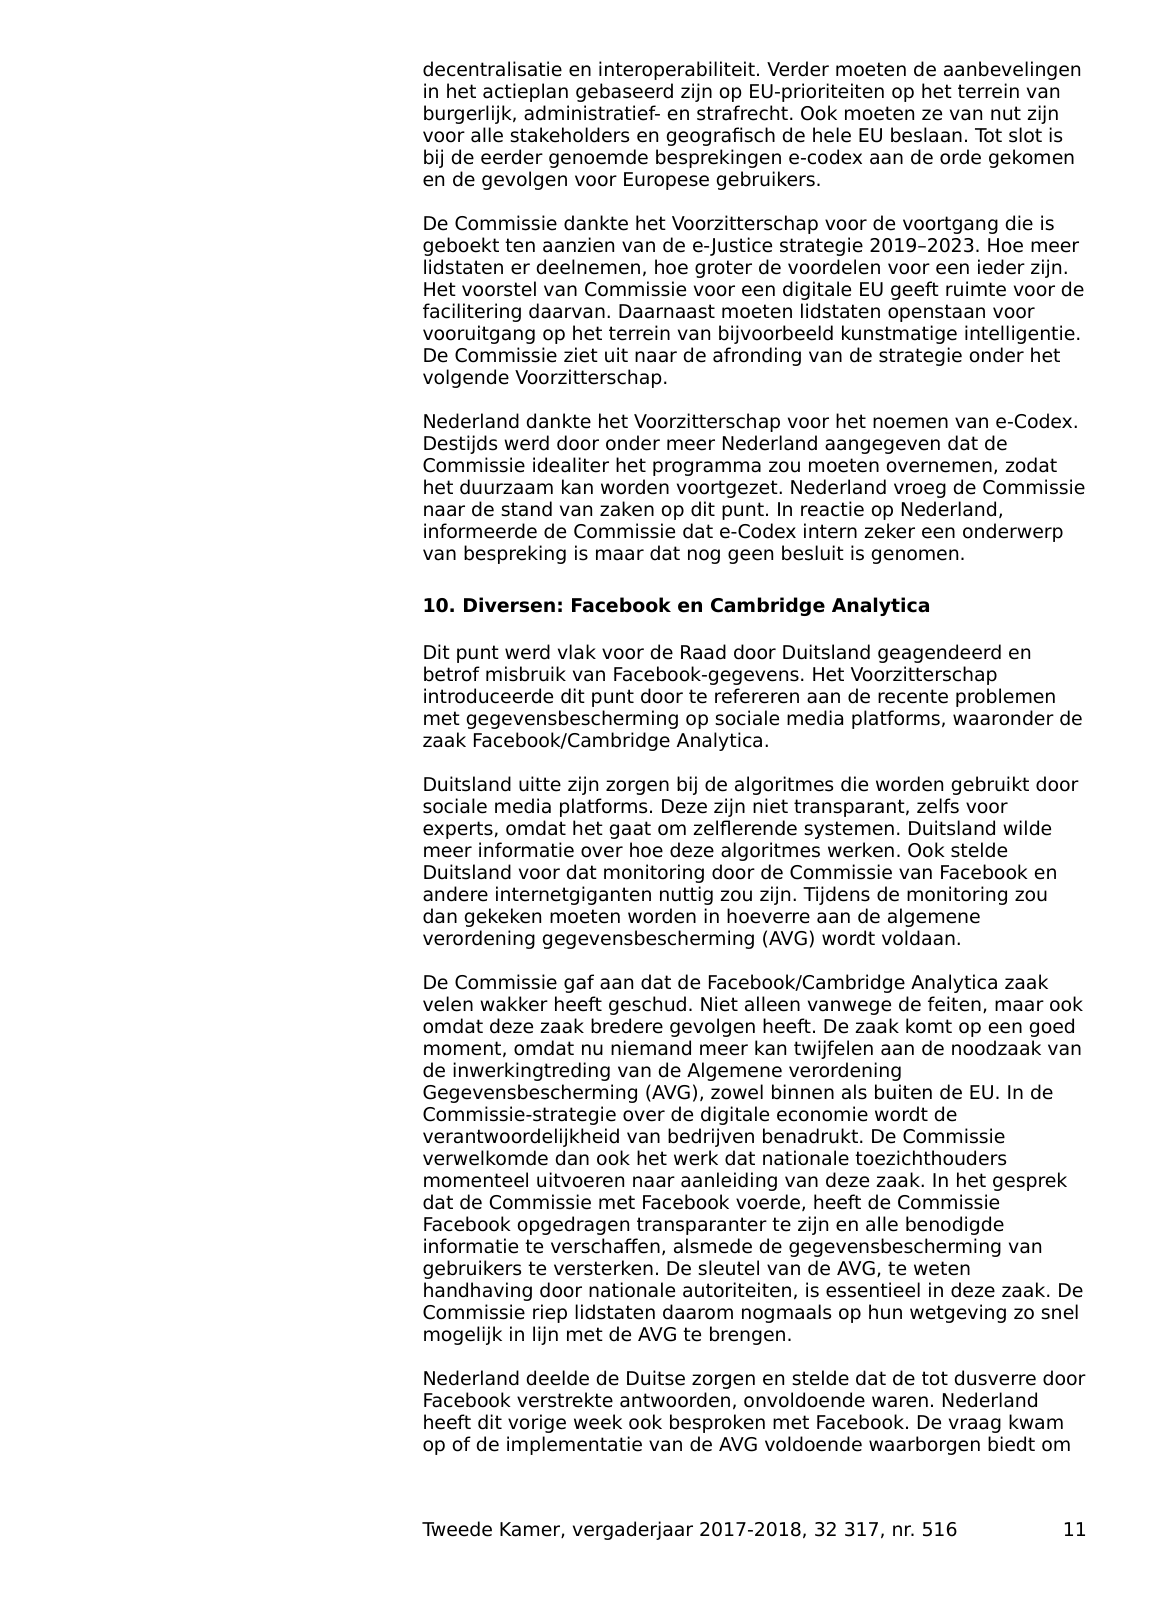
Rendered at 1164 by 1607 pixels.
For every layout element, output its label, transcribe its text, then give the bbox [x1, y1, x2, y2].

text De Commissie gaf aan dat de Facebook/Cambridge Analytica zaak velen wakker heeft geschud. Niet alleen vanwege de feiten, maar ook omdat deze zaak bredere gevolgen heeft. De zaak komt op een goed moment, omdat nu niemand meer kan twijfelen aan de noodzaak van de inwerkingtreding van de Algemene verordening Gegevensbescherming (AVG), zowel binnen als buiten de EU. In de Commissie-strategie over de digitale economie wordt de verantwoordelijkheid van bedrijven benadrukt. De Commissie verwelkomde dan ook het werk dat nationale toezichthouders momenteel uitvoeren naar aanleiding van deze zaak. In het gesprek dat de Commissie met Facebook voerde, heeft de Commissie Facebook opgedragen transparanter te zijn en alle benodigde informatie te verschaffen, alsmede de gegevensbescherming van gebruikers te versterken. De sleutel van de AVG, te weten handhaving door nationale autoriteiten, is essentieel in deze zaak. De Commissie riep lidstaten daarom nogmaals op hun wetgeving zo snel mogelijk in lijn met de AVG te brengen. [422, 972, 1087, 1346]
text Nederland deelde de Duitse zorgen en stelde dat de tot dusverre door Facebook verstrekte antwoorden, onvoldoende waren. Nederland heeft dit vorige week ook besproken met Facebook. De vraag kwam op of de implementatie van de AVG voldoende waarborgen biedt om [422, 1368, 1087, 1456]
text decentralisatie en interoperabiliteit. Verder moeten de aanbevelingen in het actieplan gebaseerd zijn op EU-prioriteiten op het terrein van burgerlijk, administratief- en strafrecht. Ook moeten ze van nut zijn voor alle stakeholders en geografisch de hele EU beslaan. Tot slot is bij de eerder genoemde besprekingen e-codex aan de orde gekomen en de gevolgen voor Europese gebruikers. [422, 59, 1087, 191]
text Dit punt werd vlak voor de Raad door Duitsland geagendeerd en betrof misbruik van Facebook-gegevens. Het Voorzitterschap introduceerde dit punt door te refereren aan de recente problemen met gegevensbescherming op sociale media platforms, waaronder de zaak Facebook/Cambridge Analytica. [422, 642, 1087, 752]
text De Commissie dankte het Voorzitterschap voor de voortgang die is geboekt ten aanzien van de e-Justice strategie 2019–2023. Hoe meer lidstaten er deelnemen, hoe groter de voordelen voor een ieder zijn. Het voorstel van Commissie voor een digitale EU geeft ruimte voor de facilitering daarvan. Daarnaast moeten lidstaten openstaan voor vooruitgang op het terrein van bijvoorbeeld kunstmatige intelligentie. De Commissie ziet uit naar de afronding van de strategie onder het volgende Voorzitterschap. [422, 213, 1087, 389]
text Duitsland uitte zijn zorgen bij de algoritmes die worden gebruikt door sociale media platforms. Deze zijn niet transparant, zelfs voor experts, omdat het gaat om zelflerende systemen. Duitsland wilde meer informatie over hoe deze algoritmes werken. Ook stelde Duitsland voor dat monitoring door de Commissie van Facebook en andere internetgiganten nuttig zou zijn. Tijdens de monitoring zou dan gekeken moeten worden in hoeverre aan de algemene verordening gegevensbescherming (AVG) wordt voldaan. [422, 774, 1087, 950]
subtitle 10. Diversen: Facebook en Cambridge Analytica [422, 595, 1087, 617]
text Nederland dankte het Voorzitterschap voor het noemen van e-Codex. Destijds werd door onder meer Nederland aangegeven dat de Commissie idealiter het programma zou moeten overnemen, zodat het duurzaam kan worden voortgezet. Nederland vroeg de Commissie naar de stand van zaken op dit punt. In reactie op Nederland, informeerde de Commissie dat e-Codex intern zeker een onderwerp van bespreking is maar dat nog geen besluit is genomen. [422, 411, 1087, 565]
